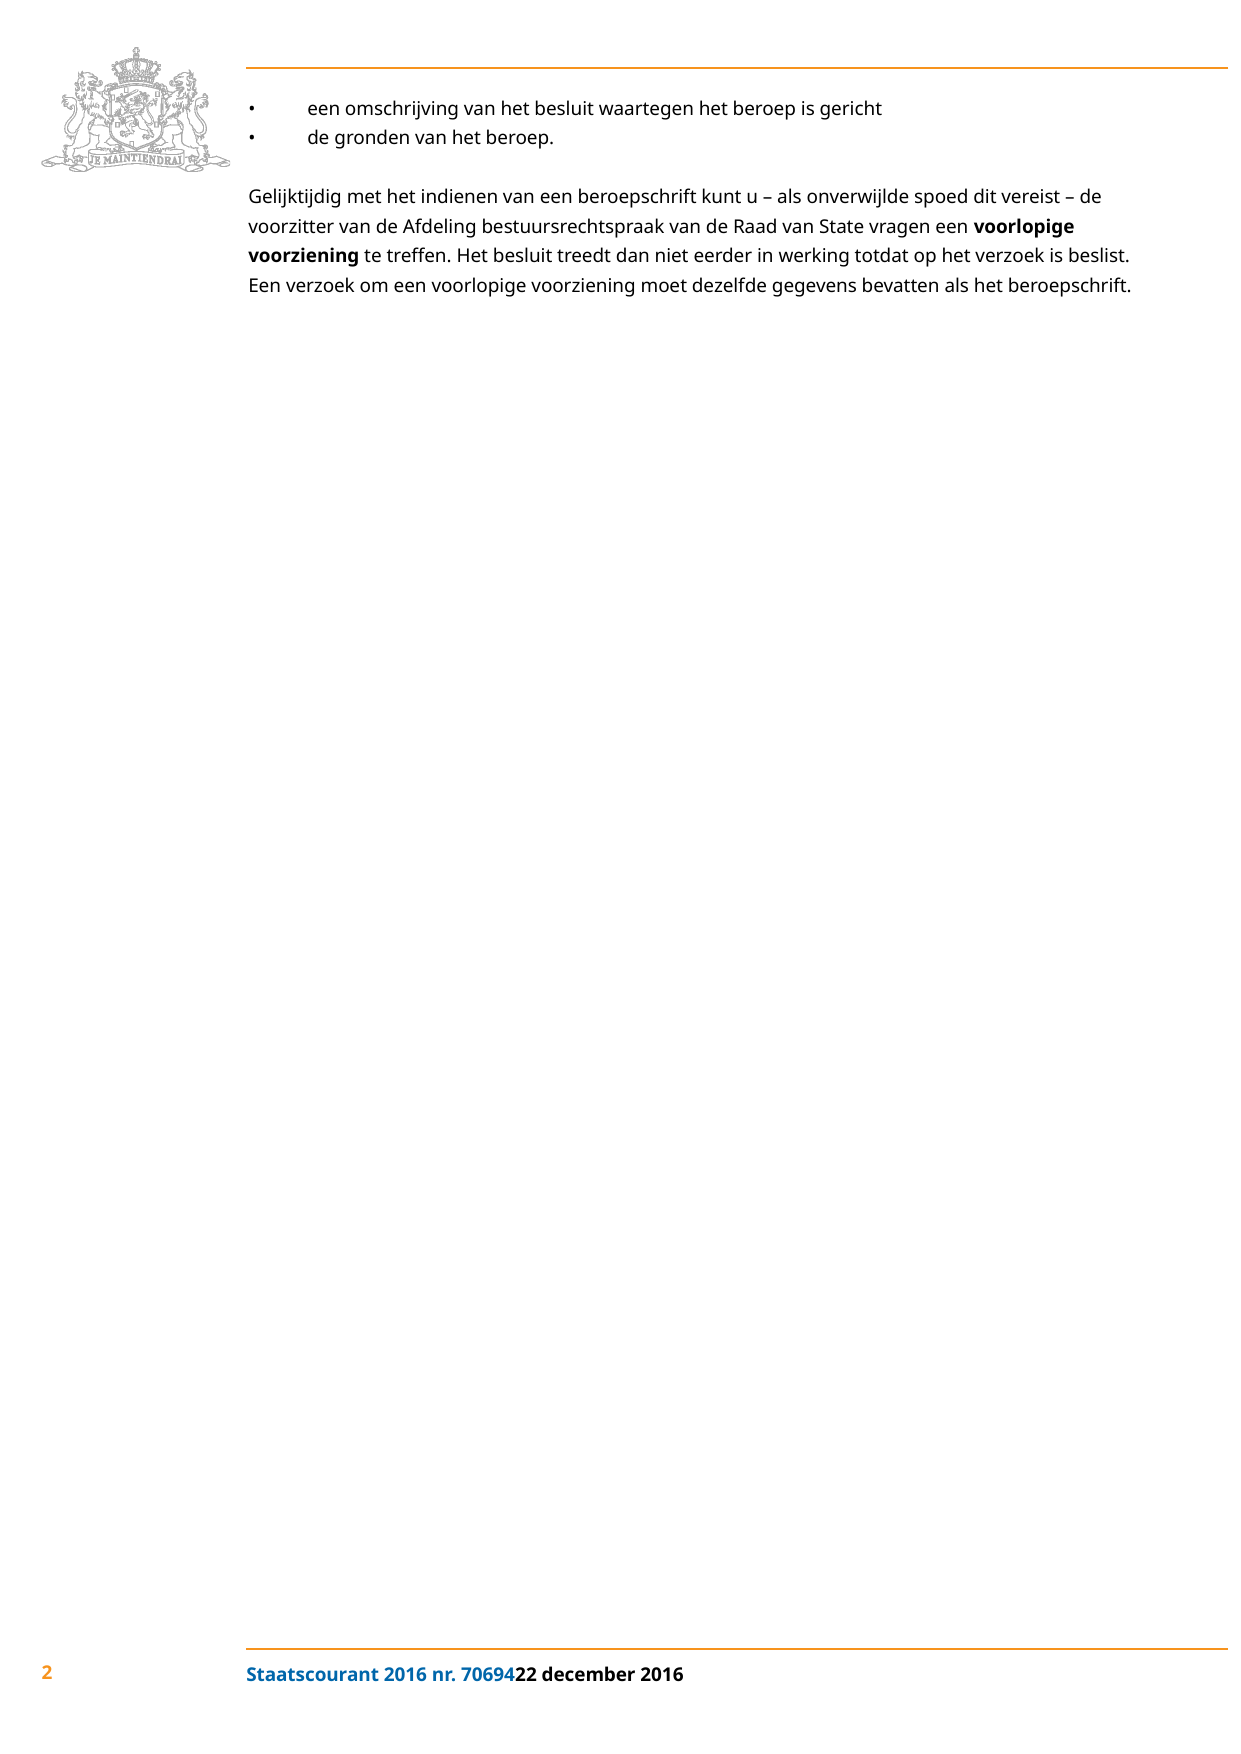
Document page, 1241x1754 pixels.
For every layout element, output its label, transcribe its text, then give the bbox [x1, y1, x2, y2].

picture [41, 47, 231, 172]
list de gronden van het beroep. [248, 124, 1152, 150]
list een omschrijving van het besluit waartegen het beroep is gericht [248, 95, 1152, 121]
text Gelijktijdig met het indienen van een beroepschrift kunt u – als onverwijlde spoed dit vereist – de voorzitter van de Afdeling bestuursrechtspraak van de Raad van State vragen een voorlopige voorziening te treffen. Het besluit treedt dan niet eerder in werking totdat op het verzoek is beslist. Een verzoek om een voorlopige voorziening moet dezelfde gegevens bevatten als het beroepschrift. [248, 183, 1152, 298]
